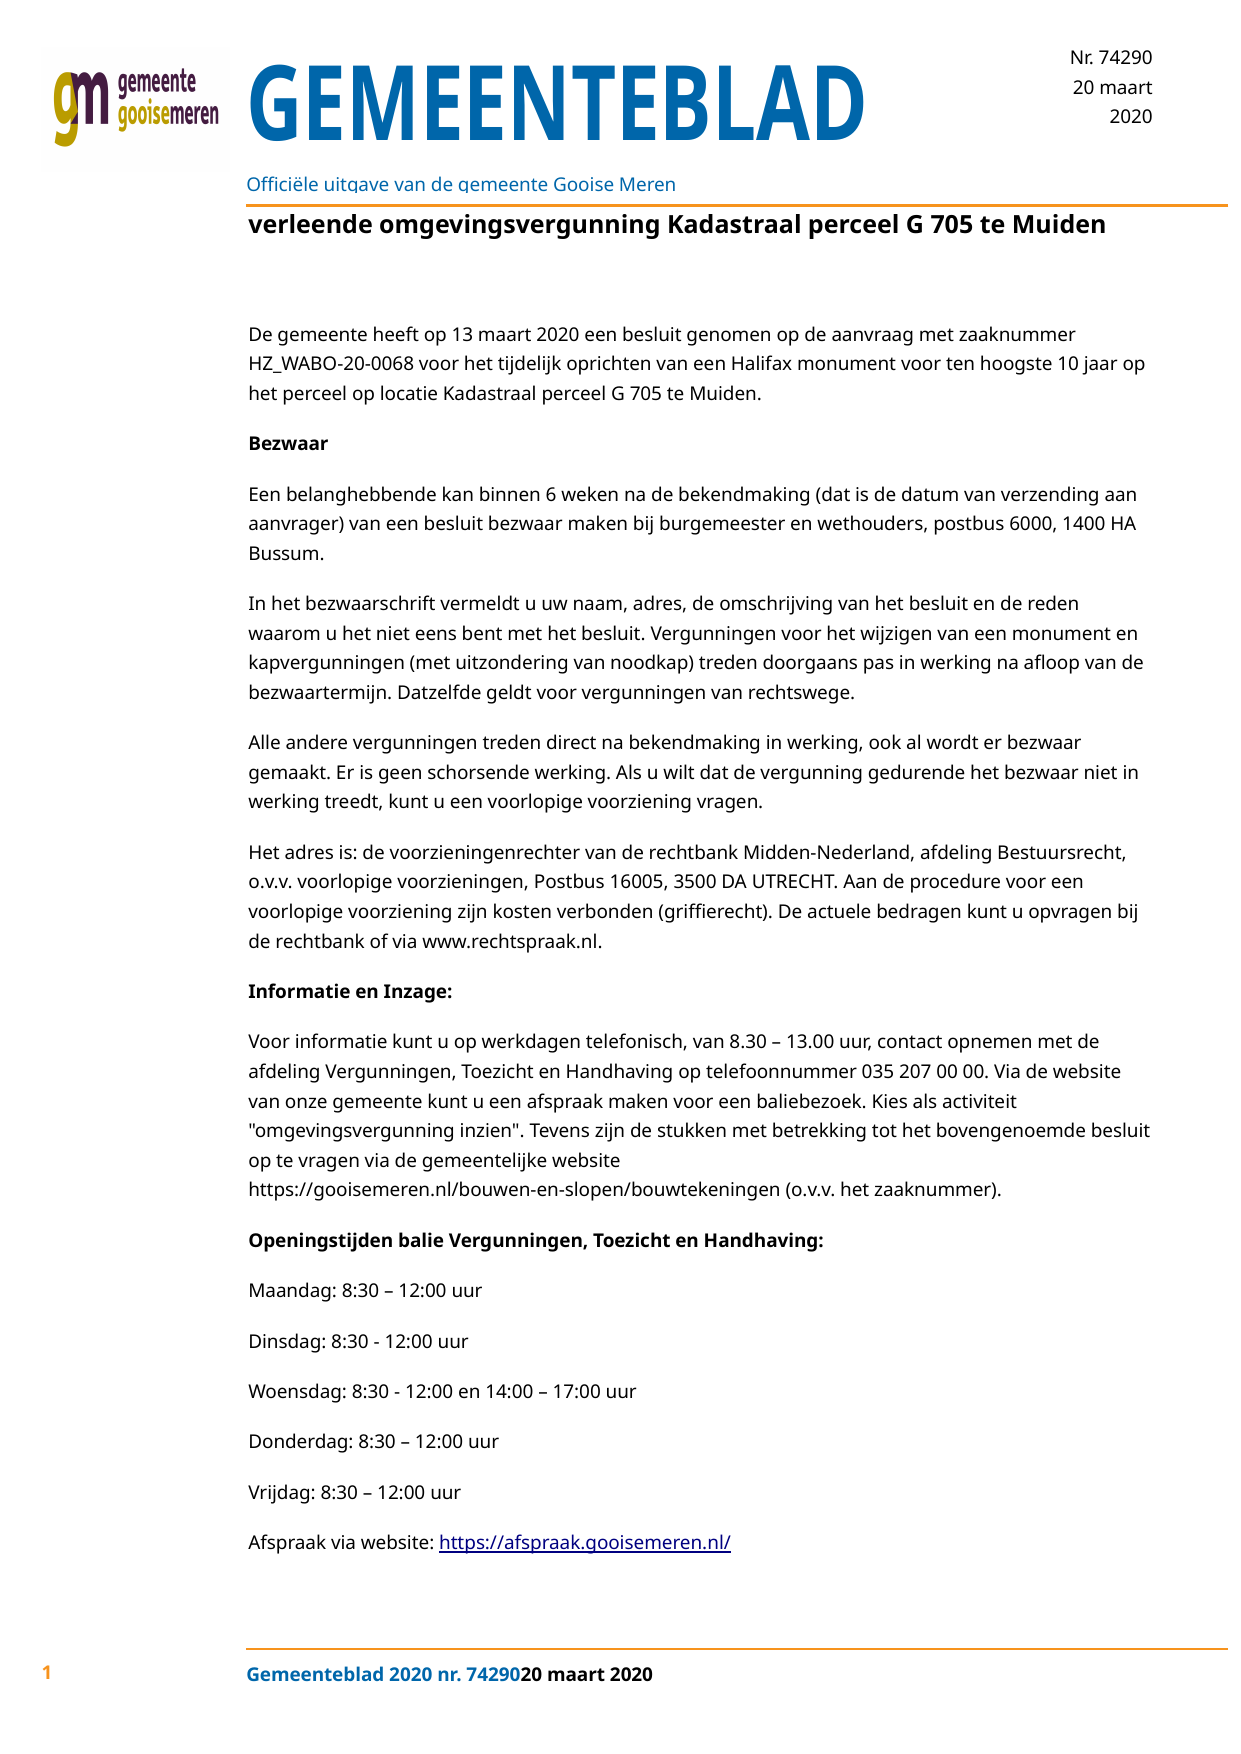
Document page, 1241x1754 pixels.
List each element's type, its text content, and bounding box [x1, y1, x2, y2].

text Het adres is: de voorzieningenrechter van de rechtbank Midden-Nederland, afdeling Bestuursrecht, o.v.v. voorlopige voorzieningen, Postbus 16005, 3500 DA UTRECHT. Aan de procedure voor een voorlopige voorziening zijn kosten verbonden (griffierecht). De actuele bedragen kunt u opvragen bij de rechtbank of via www.rechtspraak.nl. [248, 839, 1152, 953]
text Voor informatie kunt u op werkdagen telefonisch, van 8.30 – 13.00 uur, contact opnemen met de afdeling Vergunningen, Toezicht en Handhaving op telefoonnummer 035 207 00 00. Via de website van onze gemeente kunt u een afspraak maken voor een baliebezoek. Kies als activiteit "omgevingsvergunning inzien". Tevens zijn de stukken met betrekking tot het bovengenoemde besluit op te vragen via de gemeentelijke website https://gooisemeren.nl/bouwen-en-slopen/bouwtekeningen (o.v.v. het zaaknummer). [248, 1029, 1152, 1202]
text In het bezwaarschrift vermeldt u uw naam, adres, de omschrijving van het besluit en de reden waarom u het niet eens bent met het besluit. Vergunningen voor het wijzigen van een monument en kapvergunningen (met uitzondering van noodkap) treden doorgaans pas in werking na afloop van de bezwaartermijn. Datzelfde geldt voor vergunningen van rechtswege. [248, 590, 1152, 705]
text Bezwaar [248, 430, 1152, 456]
text Informatie en Inzage: [248, 978, 1152, 1004]
text De gemeente heeft op 13 maart 2020 een besluit genomen op de aanvraag met zaaknummer HZ_WABO-20-0068 voor het tijdelijk oprichten van een Halifax monument voor ten hoogste 10 jaar op het perceel op locatie Kadastraal perceel G 705 te Muiden. [248, 321, 1152, 406]
text Maandag: 8:30 – 12:00 uur [248, 1277, 1152, 1303]
text Dinsdag: 8:30 - 12:00 uur [248, 1328, 1152, 1353]
text Alle andere vergunningen treden direct na bekendmaking in werking, ook al wordt er bezwaar gemaakt. Er is geen schorsende werking. Als u wilt dat de vergunning gedurende het bezwaar niet in werking treedt, kunt u een voorlopige voorziening vragen. [248, 729, 1152, 814]
text Woensdag: 8:30 - 12:00 en 14:00 – 17:00 uur [248, 1378, 1152, 1404]
text Donderdag: 8:30 – 12:00 uur [248, 1429, 1152, 1454]
text Openingstijden balie Vergunningen, Toezicht en Handhaving: [248, 1227, 1152, 1253]
text verleende omgevingsvergunning Kadastraal perceel G 705 te Muiden [248, 207, 1152, 241]
text Vrijdag: 8:30 – 12:00 uur [248, 1479, 1152, 1505]
text Afspraak via website: https://afspraak.gooisemeren.nl/ [248, 1529, 1152, 1555]
text Een belanghebbende kan binnen 6 weken na de bekendmaking (dat is de datum van verzending aan aanvrager) van een besluit bezwaar maken bij burgemeester en wethouders, postbus 6000, 1400 HA Bussum. [248, 481, 1152, 566]
picture [41, 47, 231, 172]
